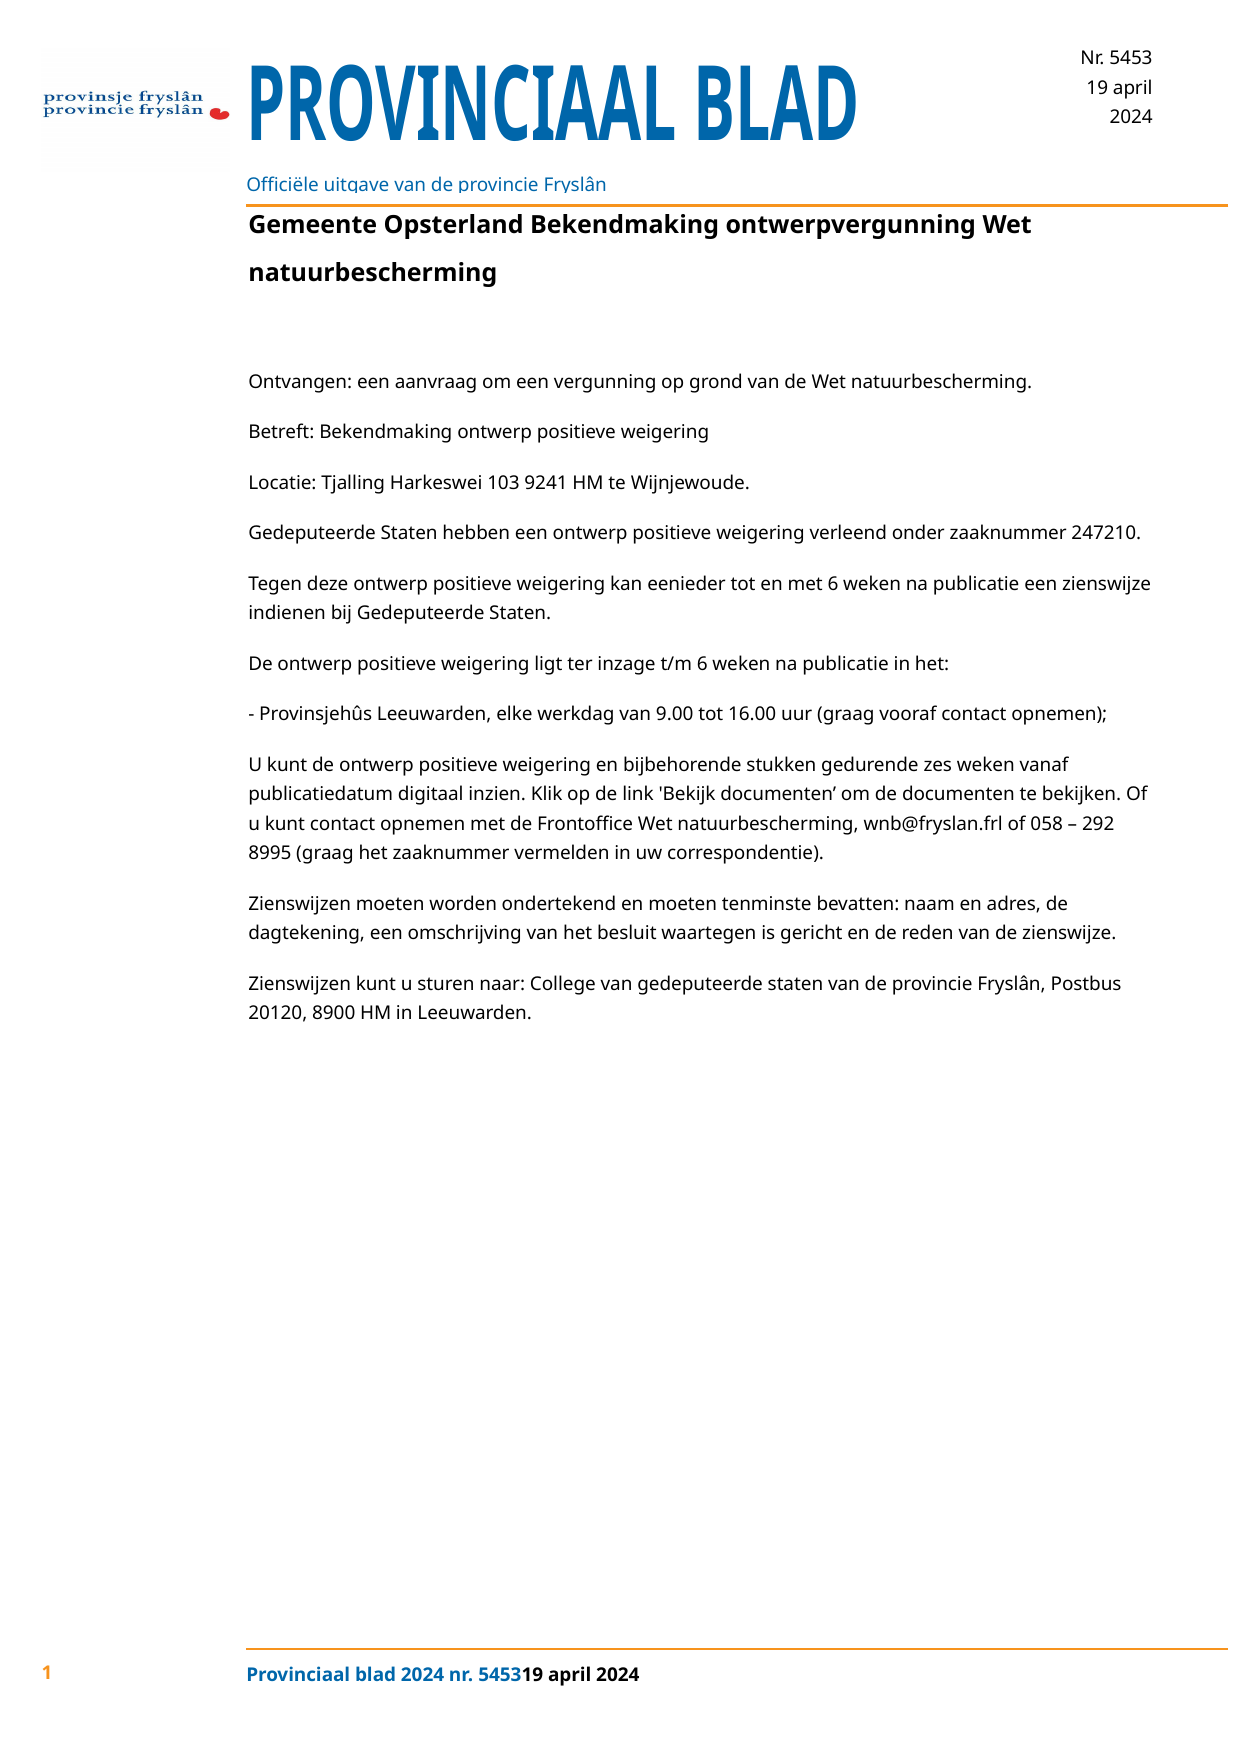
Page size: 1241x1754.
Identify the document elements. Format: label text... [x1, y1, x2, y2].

text Zienswijzen moeten worden ondertekend en moeten tenminste bevatten: naam en adres, de dagtekening, een omschrijving van het besluit waartegen is gericht en de reden van de zienswijze. [248, 890, 1152, 945]
text Locatie: Tjalling Harkeswei 103 9241 HM te Wijnjewoude. [248, 469, 1152, 495]
text Zienswijzen kunt u sturen naar: College van gedeputeerde staten van de provincie Fryslân, Postbus 20120, 8900 HM in Leeuwarden. [248, 970, 1152, 1025]
text Betreft: Bekendmaking ontwerp positieve weigering [248, 419, 1152, 444]
text Ontvangen: een aanvraag om een vergunning op grond van de Wet natuurbescherming. [248, 368, 1152, 394]
text - Provinsjehûs Leeuwarden, elke werkdag van 9.00 tot 16.00 uur (graag vooraf contact opnemen); [248, 700, 1152, 726]
text Gemeente Opsterland Bekendmaking ontwerpvergunning Wet natuurbescherming [248, 207, 1152, 288]
text U kunt de ontwerp positieve weigering en bijbehorende stukken gedurende zes weken vanaf publicatiedatum digitaal inzien. Klik op de link 'Bekijk documenten’ om de documenten te bekijken. Of u kunt contact opnemen met de Frontoffice Wet natuurbescherming, wnb@fryslan.frl of 058 – 292 8995 (graag het zaaknummer vermelden in uw correspondentie). [248, 751, 1152, 865]
text Tegen deze ontwerp positieve weigering kan eenieder tot en met 6 weken na publicatie een zienswijze indienen bij Gedeputeerde Staten. [248, 570, 1152, 625]
picture [41, 47, 231, 172]
text Gedeputeerde Staten hebben een ontwerp positieve weigering verleend onder zaaknummer 247210. [248, 519, 1152, 545]
text De ontwerp positieve weigering ligt ter inzage t/m 6 weken na publicatie in het: [248, 650, 1152, 676]
